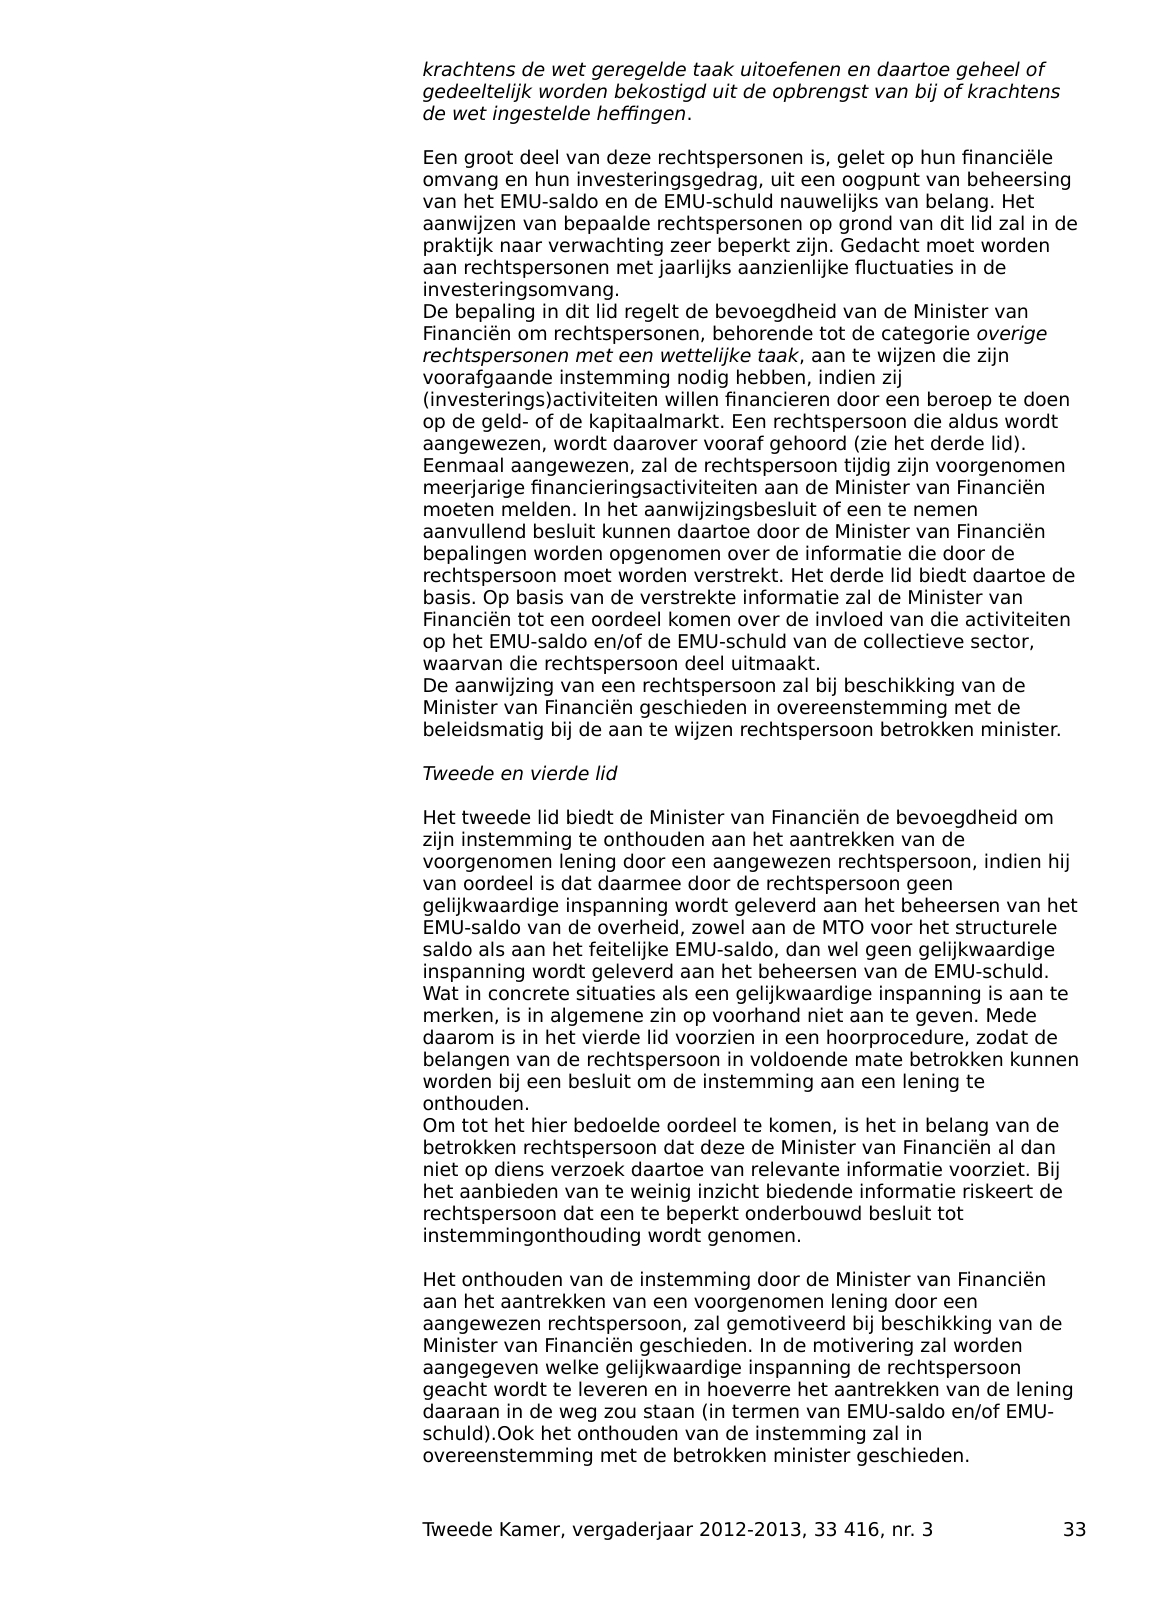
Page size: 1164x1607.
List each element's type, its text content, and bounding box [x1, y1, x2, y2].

text De bepaling in dit lid regelt de bevoegdheid van de Minister van Financiën om rechtspersonen, behorende tot de categorie overige rechtspersonen met een wettelijke taak, aan te wijzen die zijn voorafgaande instemming nodig hebben, indien zij (investerings)activiteiten willen financieren door een beroep te doen op de geld- of de kapitaalmarkt. Een rechtspersoon die aldus wordt aangewezen, wordt daarover vooraf gehoord (zie het derde lid). Eenmaal aangewezen, zal de rechtspersoon tijdig zijn voorgenomen meerjarige financieringsactiviteiten aan de Minister van Financiën moeten melden. In het aanwijzingsbesluit of een te nemen aanvullend besluit kunnen daartoe door de Minister van Financiën bepalingen worden opgenomen over de informatie die door de rechtspersoon moet worden verstrekt. Het derde lid biedt daartoe de basis. Op basis van de verstrekte informatie zal de Minister van Financiën tot een oordeel komen over de invloed van die activiteiten op het EMU-saldo en/of de EMU-schuld van de collectieve sector, waarvan die rechtspersoon deel uitmaakt. [422, 301, 1087, 675]
text Het onthouden van de instemming door de Minister van Financiën aan het aantrekken van een voorgenomen lening door een aangewezen rechtspersoon, zal gemotiveerd bij beschikking van de Minister van Financiën geschieden. In de motivering zal worden aangegeven welke gelijkwaardige inspanning de rechtspersoon geacht wordt te leveren en in hoeverre het aantrekken van de lening daaraan in de weg zou staan (in termen van EMU-saldo en/of EMU-schuld).Ook het onthouden van de instemming zal in overeenstemming met de betrokken minister geschieden. [422, 1269, 1087, 1467]
text krachtens de wet geregelde taak uitoefenen en daartoe geheel of gedeeltelijk worden bekostigd uit de opbrengst van bij of krachtens de wet ingestelde heffingen. [422, 59, 1087, 125]
subtitle Tweede en vierde lid [422, 763, 1087, 785]
text De aanwijzing van een rechtspersoon zal bij beschikking van de Minister van Financiën geschieden in overeenstemming met de beleidsmatig bij de aan te wijzen rechtspersoon betrokken minister. [422, 675, 1087, 741]
text Het tweede lid biedt de Minister van Financiën de bevoegdheid om zijn instemming te onthouden aan het aantrekken van de voorgenomen lening door een aangewezen rechtspersoon, indien hij van oordeel is dat daarmee door de rechtspersoon geen gelijkwaardige inspanning wordt geleverd aan het beheersen van het EMU-saldo van de overheid, zowel aan de MTO voor het structurele saldo als aan het feitelijke EMU-saldo, dan wel geen gelijkwaardige inspanning wordt geleverd aan het beheersen van de EMU-schuld. Wat in concrete situaties als een gelijkwaardige inspanning is aan te merken, is in algemene zin op voorhand niet aan te geven. Mede daarom is in het vierde lid voorzien in een hoorprocedure, zodat de belangen van de rechtspersoon in voldoende mate betrokken kunnen worden bij een besluit om de instemming aan een lening te onthouden. [422, 807, 1087, 1115]
text Om tot het hier bedoelde oordeel te komen, is het in belang van de betrokken rechtspersoon dat deze de Minister van Financiën al dan niet op diens verzoek daartoe van relevante informatie voorziet. Bij het aanbieden van te weinig inzicht biedende informatie riskeert de rechtspersoon dat een te beperkt onderbouwd besluit tot instemmingonthouding wordt genomen. [422, 1115, 1087, 1247]
text Een groot deel van deze rechtspersonen is, gelet op hun financiële omvang en hun investeringsgedrag, uit een oogpunt van beheersing van het EMU-saldo en de EMU-schuld nauwelijks van belang. Het aanwijzen van bepaalde rechtspersonen op grond van dit lid zal in de praktijk naar verwachting zeer beperkt zijn. Gedacht moet worden aan rechtspersonen met jaarlijks aanzienlijke fluctuaties in de investeringsomvang. [422, 147, 1087, 301]
